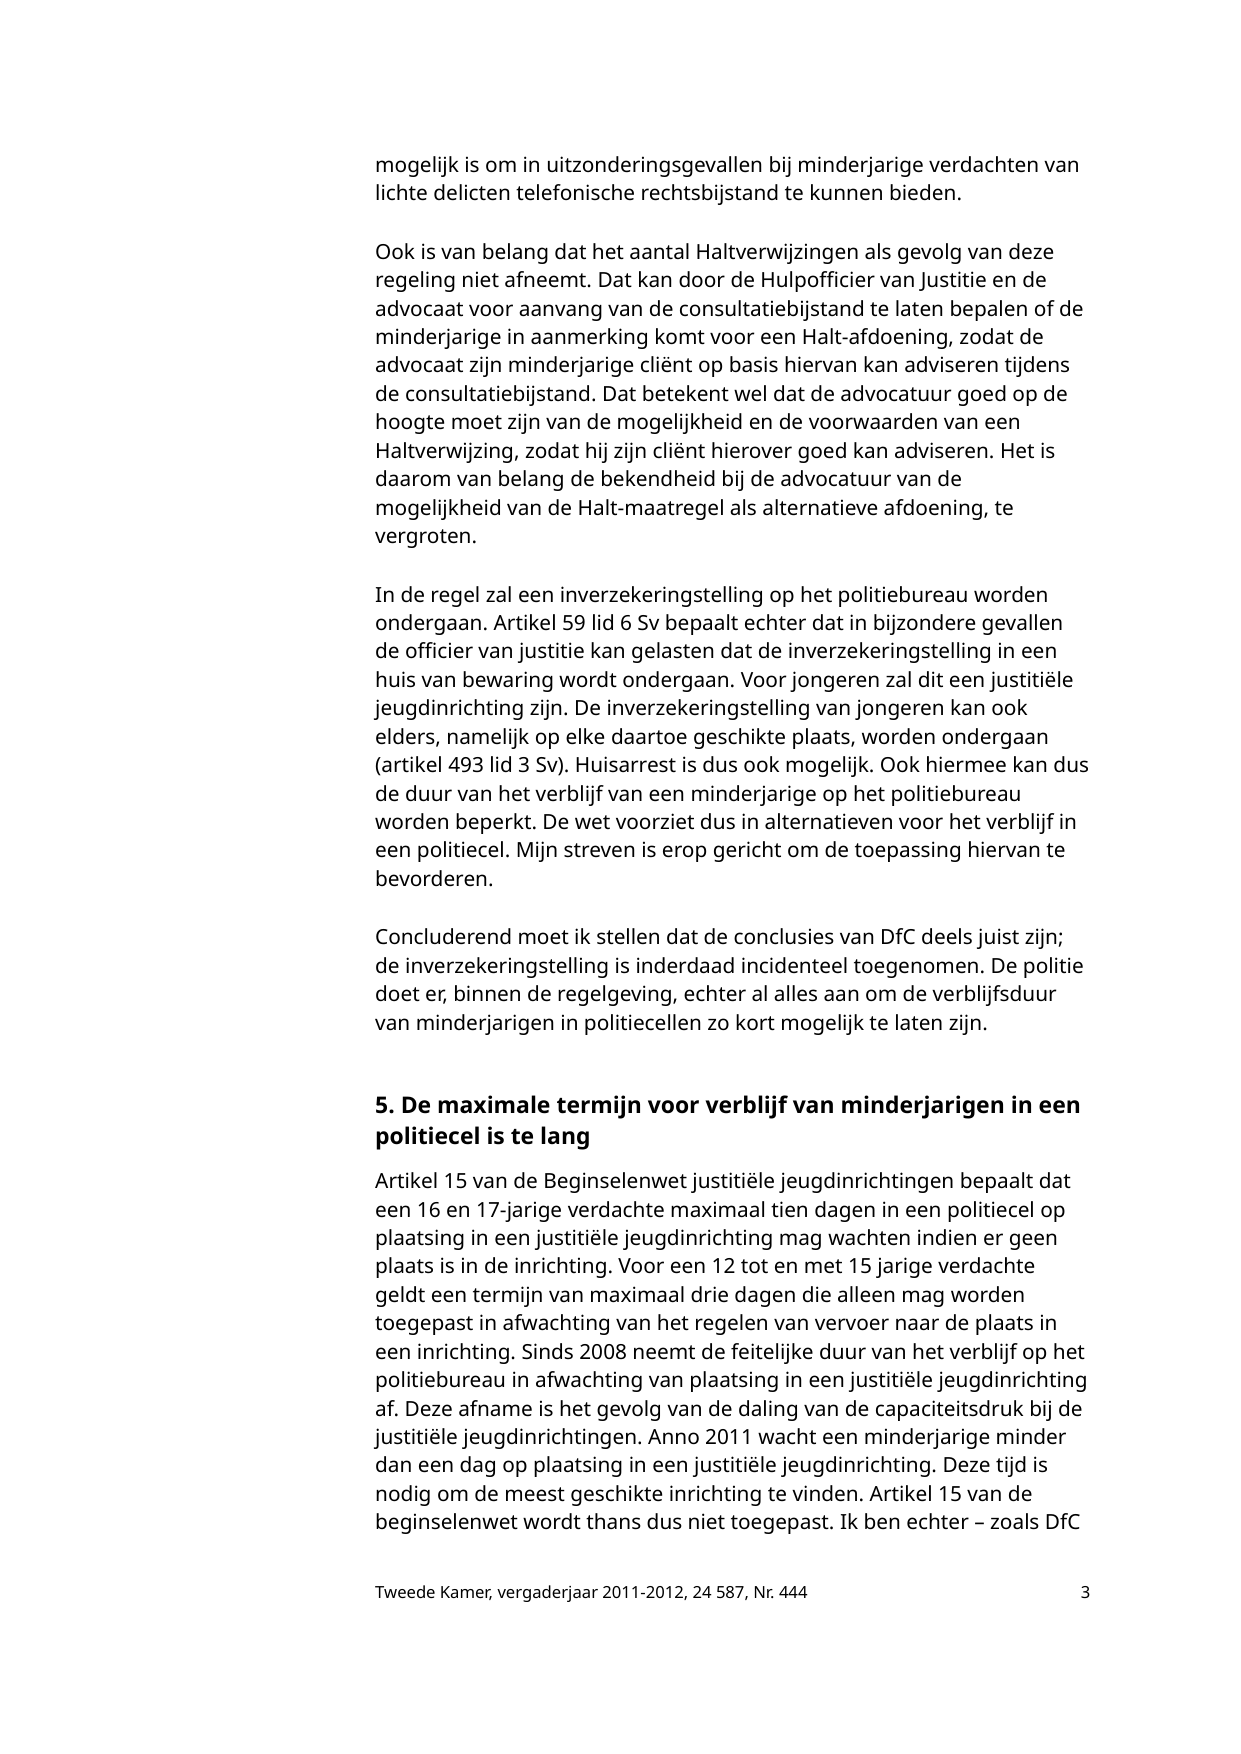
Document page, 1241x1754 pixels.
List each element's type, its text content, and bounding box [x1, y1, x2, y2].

text mogelijk is om in uitzonderingsgevallen bij minderjarige verdachten van lichte delicten telefonische rechtsbijstand te kunnen bieden. [375, 150, 1090, 207]
subtitle 5. De maximale termijn voor verblijf van minderjarigen in een politiecel is te lang [375, 1089, 1090, 1151]
text In de regel zal een inverzekeringstelling op het politiebureau worden ondergaan. Artikel 59 lid 6 Sv bepaalt echter dat in bijzondere gevallen de officier van justitie kan gelasten dat de inverzekeringstelling in een huis van bewaring wordt ondergaan. Voor jongeren zal dit een justitiële jeugdinrichting zijn. De inverzekeringstelling van jongeren kan ook elders, namelijk op elke daartoe geschikte plaats, worden ondergaan (artikel 493 lid 3 Sv). Huisarrest is dus ook mogelijk. Ook hiermee kan dus de duur van het verblijf van een minderjarige op het politiebureau worden beperkt. De wet voorziet dus in alternatieven voor het verblijf in een politiecel. Mijn streven is erop gericht om de toepassing hiervan te bevorderen. [375, 580, 1090, 892]
text Artikel 15 van de Beginselenwet justitiële jeugdinrichtingen bepaalt dat een 16 en 17-jarige verdachte maximaal tien dagen in een politiecel op plaatsing in een justitiële jeugdinrichting mag wachten indien er geen plaats is in de inrichting. Voor een 12 tot en met 15 jarige verdachte geldt een termijn van maximaal drie dagen die alleen mag worden toegepast in afwachting van het regelen van vervoer naar de plaats in een inrichting. Sinds 2008 neemt de feitelijke duur van het verblijf op het politiebureau in afwachting van plaatsing in een justitiële jeugdinrichting af. Deze afname is het gevolg van de daling van de capaciteitsdruk bij de justitiële jeugdinrichtingen. Anno 2011 wacht een minderjarige minder dan een dag op plaatsing in een justitiële jeugdinrichting. Deze tijd is nodig om de meest geschikte inrichting te vinden. Artikel 15 van de beginselenwet wordt thans dus niet toegepast. Ik ben echter – zoals DfC [375, 1166, 1090, 1536]
text Concluderend moet ik stellen dat de conclusies van DfC deels juist zijn; de inverzekeringstelling is inderdaad incidenteel toegenomen. De politie doet er, binnen de regelgeving, echter al alles aan om de verblijfsduur van minderjarigen in politiecellen zo kort mogelijk te laten zijn. [375, 922, 1090, 1036]
text Ook is van belang dat het aantal Haltverwijzingen als gevolg van deze regeling niet afneemt. Dat kan door de Hulpofficier van Justitie en de advocaat voor aanvang van de consultatiebijstand te laten bepalen of de minderjarige in aanmerking komt voor een Halt-afdoening, zodat de advocaat zijn minderjarige cliënt op basis hiervan kan adviseren tijdens de consultatiebijstand. Dat betekent wel dat de advocatuur goed op de hoogte moet zijn van de mogelijkheid en de voorwaarden van een Haltverwijzing, zodat hij zijn cliënt hierover goed kan adviseren. Het is daarom van belang de bekendheid bij de advocatuur van de mogelijkheid van de Halt-maatregel als alternatieve afdoening, te vergroten. [375, 237, 1090, 550]
